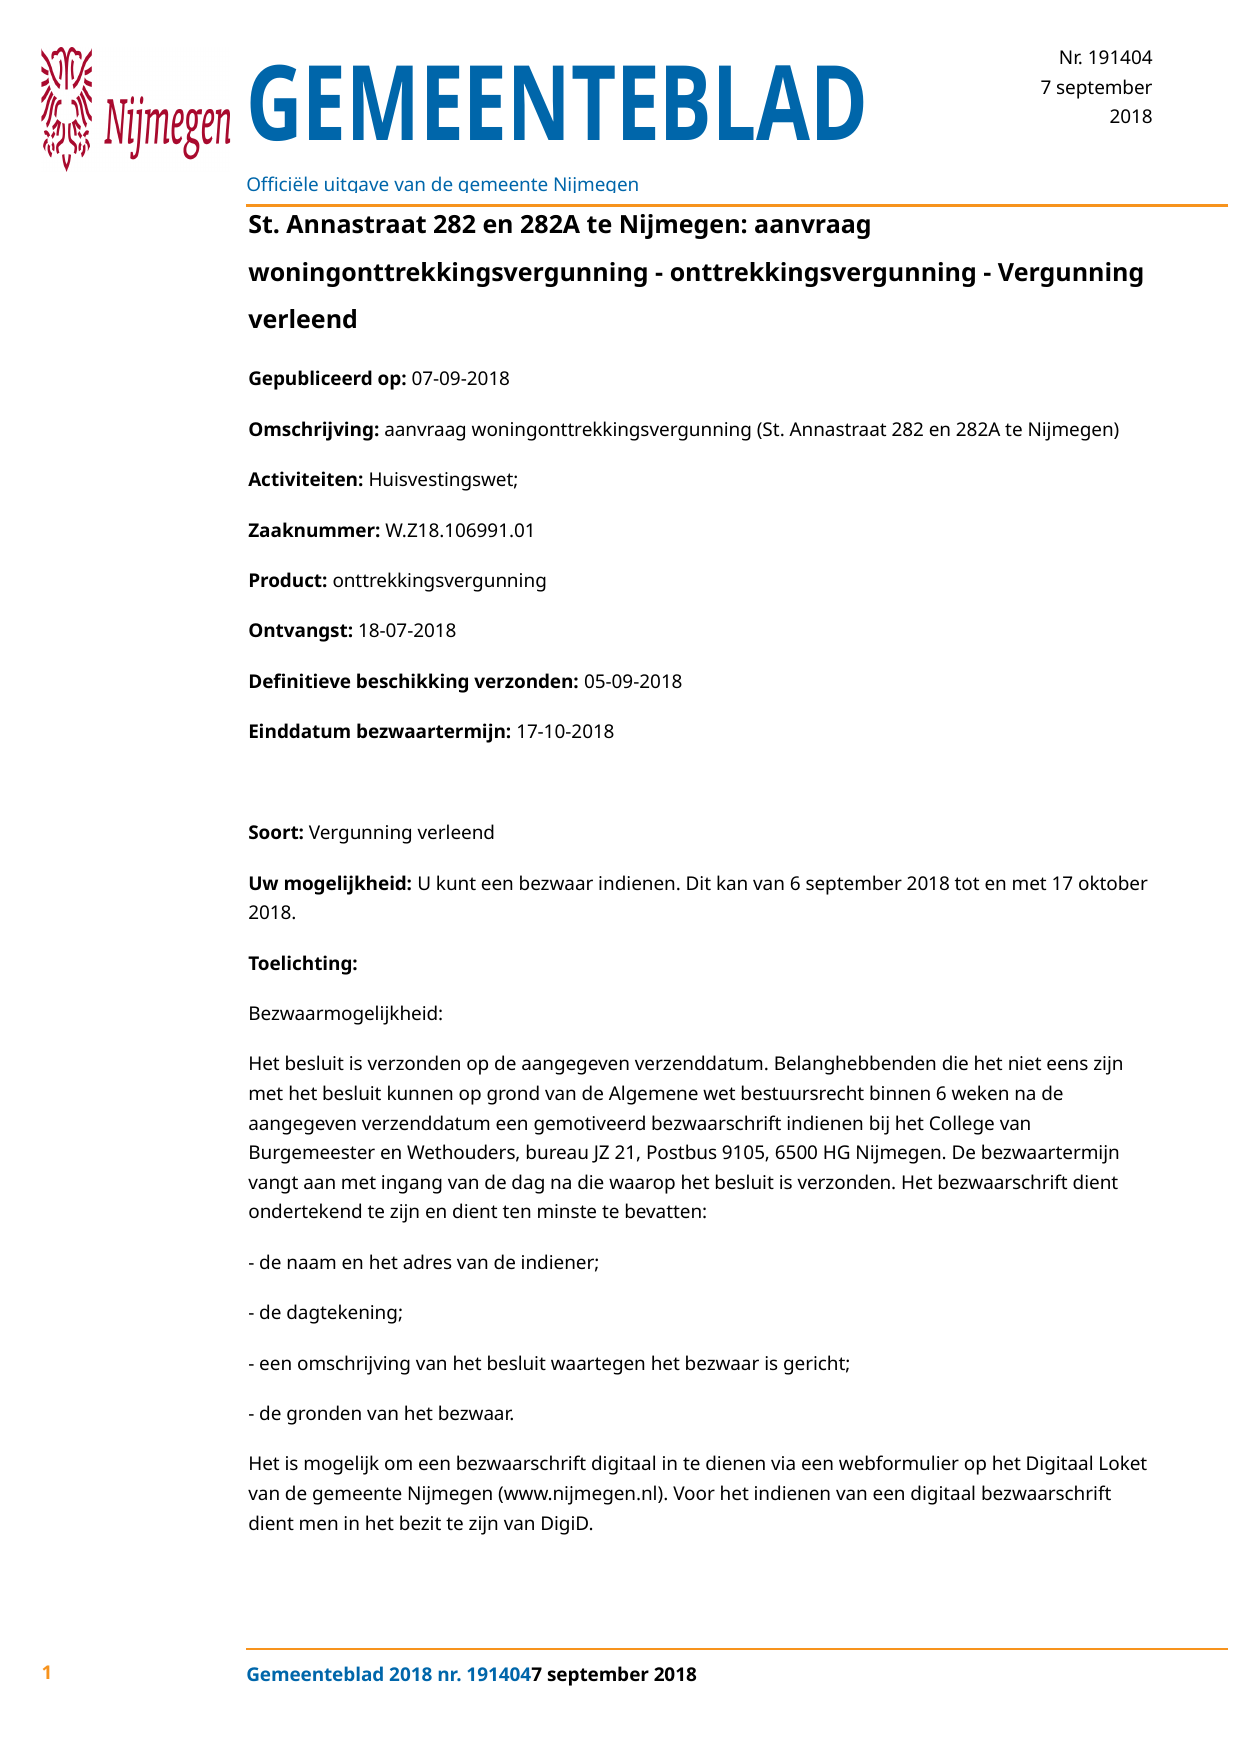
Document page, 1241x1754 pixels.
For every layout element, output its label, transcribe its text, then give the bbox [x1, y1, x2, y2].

text Ontvangst: 18-07-2018 [248, 618, 1152, 643]
text Einddatum bezwaartermijn: 17-10-2018 [248, 718, 1152, 744]
text Zaaknummer: W.Z18.106991.01 [248, 517, 1152, 542]
text Toelichting: [248, 950, 1152, 975]
text - een omschrijving van het besluit waartegen het bezwaar is gericht; [248, 1350, 1152, 1375]
text - de dagtekening; [248, 1299, 1152, 1325]
text Activiteiten: Huisvestingswet; [248, 466, 1152, 492]
text Het is mogelijk om een bezwaarschrift digitaal in te dienen via een webformulier op het Digitaal Loket van de gemeente Nijmegen (www.nijmegen.nl). Voor het indienen van een digitaal bezwaarschrift dient men in het bezit te zijn van DigiD. [248, 1451, 1152, 1535]
text Omschrijving: aanvraag woningonttrekkingsvergunning (St. Annastraat 282 en 282A te Nijmegen) [248, 416, 1152, 442]
text - de naam en het adres van de indiener; [248, 1249, 1152, 1274]
text Uw mogelijkheid: U kunt een bezwaar indienen. Dit kan van 6 september 2018 tot en met 17 oktober 2018. [248, 870, 1152, 925]
text Gepubliceerd op: 07-09-2018 [248, 366, 1152, 391]
text - de gronden van het bezwaar. [248, 1400, 1152, 1426]
text Soort: Vergunning verleend [248, 819, 1152, 845]
text St. Annastraat 282 en 282A te Nijmegen: aanvraag woningonttrekkingsvergunning - onttrekkingsvergunning - Vergunning verleend [248, 207, 1152, 336]
picture [41, 47, 231, 172]
text Het besluit is verzonden op de aangegeven verzenddatum. Belanghebbenden die het niet eens zijn met het besluit kunnen op grond van de Algemene wet bestuursrecht binnen 6 weken na de aangegeven verzenddatum een gemotiveerd bezwaarschrift indienen bij het College van Burgemeester en Wethouders, bureau JZ 21, Postbus 9105, 6500 HG Nijmegen. De bezwaartermijn vangt aan met ingang van de dag na die waarop het besluit is verzonden. Het bezwaarschrift dient ondertekend te zijn en dient ten minste te bevatten: [248, 1051, 1152, 1224]
text Definitieve beschikking verzonden: 05-09-2018 [248, 668, 1152, 694]
text Bezwaarmogelijkheid: [248, 1000, 1152, 1026]
text Product: onttrekkingsvergunning [248, 567, 1152, 593]
